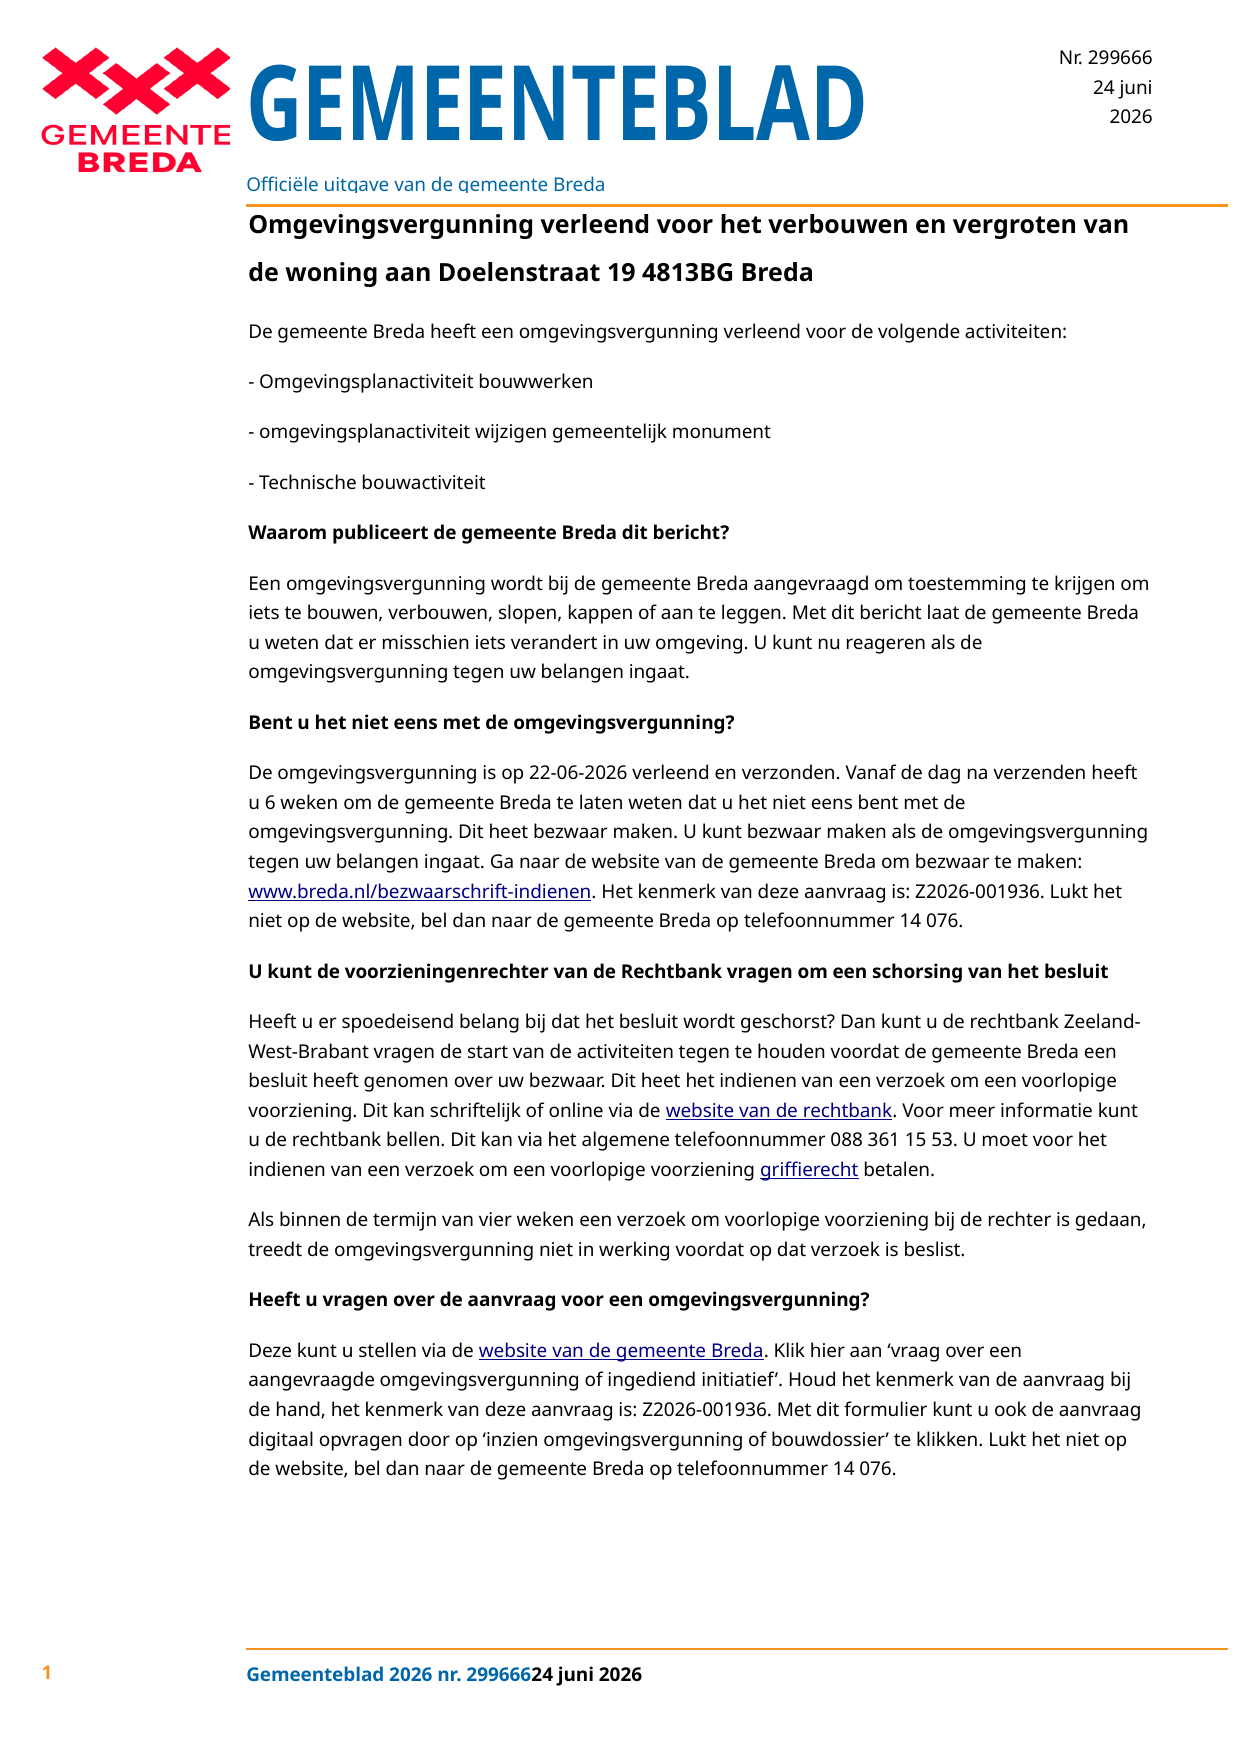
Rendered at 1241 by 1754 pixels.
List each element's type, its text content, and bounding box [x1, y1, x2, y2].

picture [41, 47, 231, 172]
text Heeft u vragen over de aanvraag voor een omgevingsvergunning? [248, 1287, 1152, 1312]
text Waarom publiceert de gemeente Breda dit bericht? [248, 519, 1152, 545]
text Deze kunt u stellen via de website van de gemeente Breda. Klik hier aan ‘vraag over een aangevraagde omgevingsvergunning of ingediend initiatief’. Houd het kenmerk van de aanvraag bij de hand, het kenmerk van deze aanvraag is: Z2026-001936. Met dit formulier kunt u ook de aanvraag digitaal opvragen door op ‘inzien omgevingsvergunning of bouwdossier’ te klikken. Lukt het niet op de website, bel dan naar de gemeente Breda op telefoonnummer 14 076. [248, 1337, 1152, 1481]
text Als binnen de termijn van vier weken een verzoek om voorlopige voorziening bij de rechter is gedaan, treedt de omgevingsvergunning niet in werking voordat op dat verzoek is beslist. [248, 1207, 1152, 1262]
text De omgevingsvergunning is op 22-06-2026 verleend en verzonden. Vanaf de dag na verzenden heeft u 6 weken om de gemeente Breda te laten weten dat u het niet eens bent met de omgevingsvergunning. Dit heet bezwaar maken. U kunt bezwaar maken als de omgevingsvergunning tegen uw belangen ingaat. Ga naar de website van de gemeente Breda om bezwaar te maken: www.breda.nl/bezwaarschrift-indienen. Het kenmerk van deze aanvraag is: Z2026-001936. Lukt het niet op de website, bel dan naar de gemeente Breda op telefoonnummer 14 076. [248, 759, 1152, 933]
text Heeft u er spoedeisend belang bij dat het besluit wordt geschorst? Dan kunt u de rechtbank Zeeland-West-Brabant vragen de start van de activiteiten tegen te houden voordat de gemeente Breda een besluit heeft genomen over uw bezwaar. Dit heet het indienen van een verzoek om een voorlopige voorziening. Dit kan schriftelijk of online via de website van de rechtbank. Voor meer informatie kunt u de rechtbank bellen. Dit kan via het algemene telefoonnummer 088 361 15 53. U moet voor het indienen van een verzoek om een voorlopige voorziening griffierecht betalen. [248, 1008, 1152, 1182]
text - Omgevingsplanactiviteit bouwwerken [248, 368, 1152, 394]
text De gemeente Breda heeft een omgevingsvergunning verleend voor de volgende activiteiten: [248, 318, 1152, 344]
text Een omgevingsvergunning wordt bij de gemeente Breda aangevraagd om toestemming te krijgen om iets te bouwen, verbouwen, slopen, kappen of aan te leggen. Met dit bericht laat de gemeente Breda u weten dat er misschien iets verandert in uw omgeving. U kunt nu reageren als de omgevingsvergunning tegen uw belangen ingaat. [248, 570, 1152, 684]
text - omgevingsplanactiviteit wijzigen gemeentelijk monument [248, 419, 1152, 444]
text U kunt de voorzieningenrechter van de Rechtbank vragen om een schorsing van het besluit [248, 958, 1152, 984]
text Omgevingsvergunning verleend voor het verbouwen en vergroten van de woning aan Doelenstraat 19 4813BG Breda [248, 207, 1152, 288]
text - Technische bouwactiviteit [248, 469, 1152, 495]
text Bent u het niet eens met de omgevingsvergunning? [248, 709, 1152, 735]
